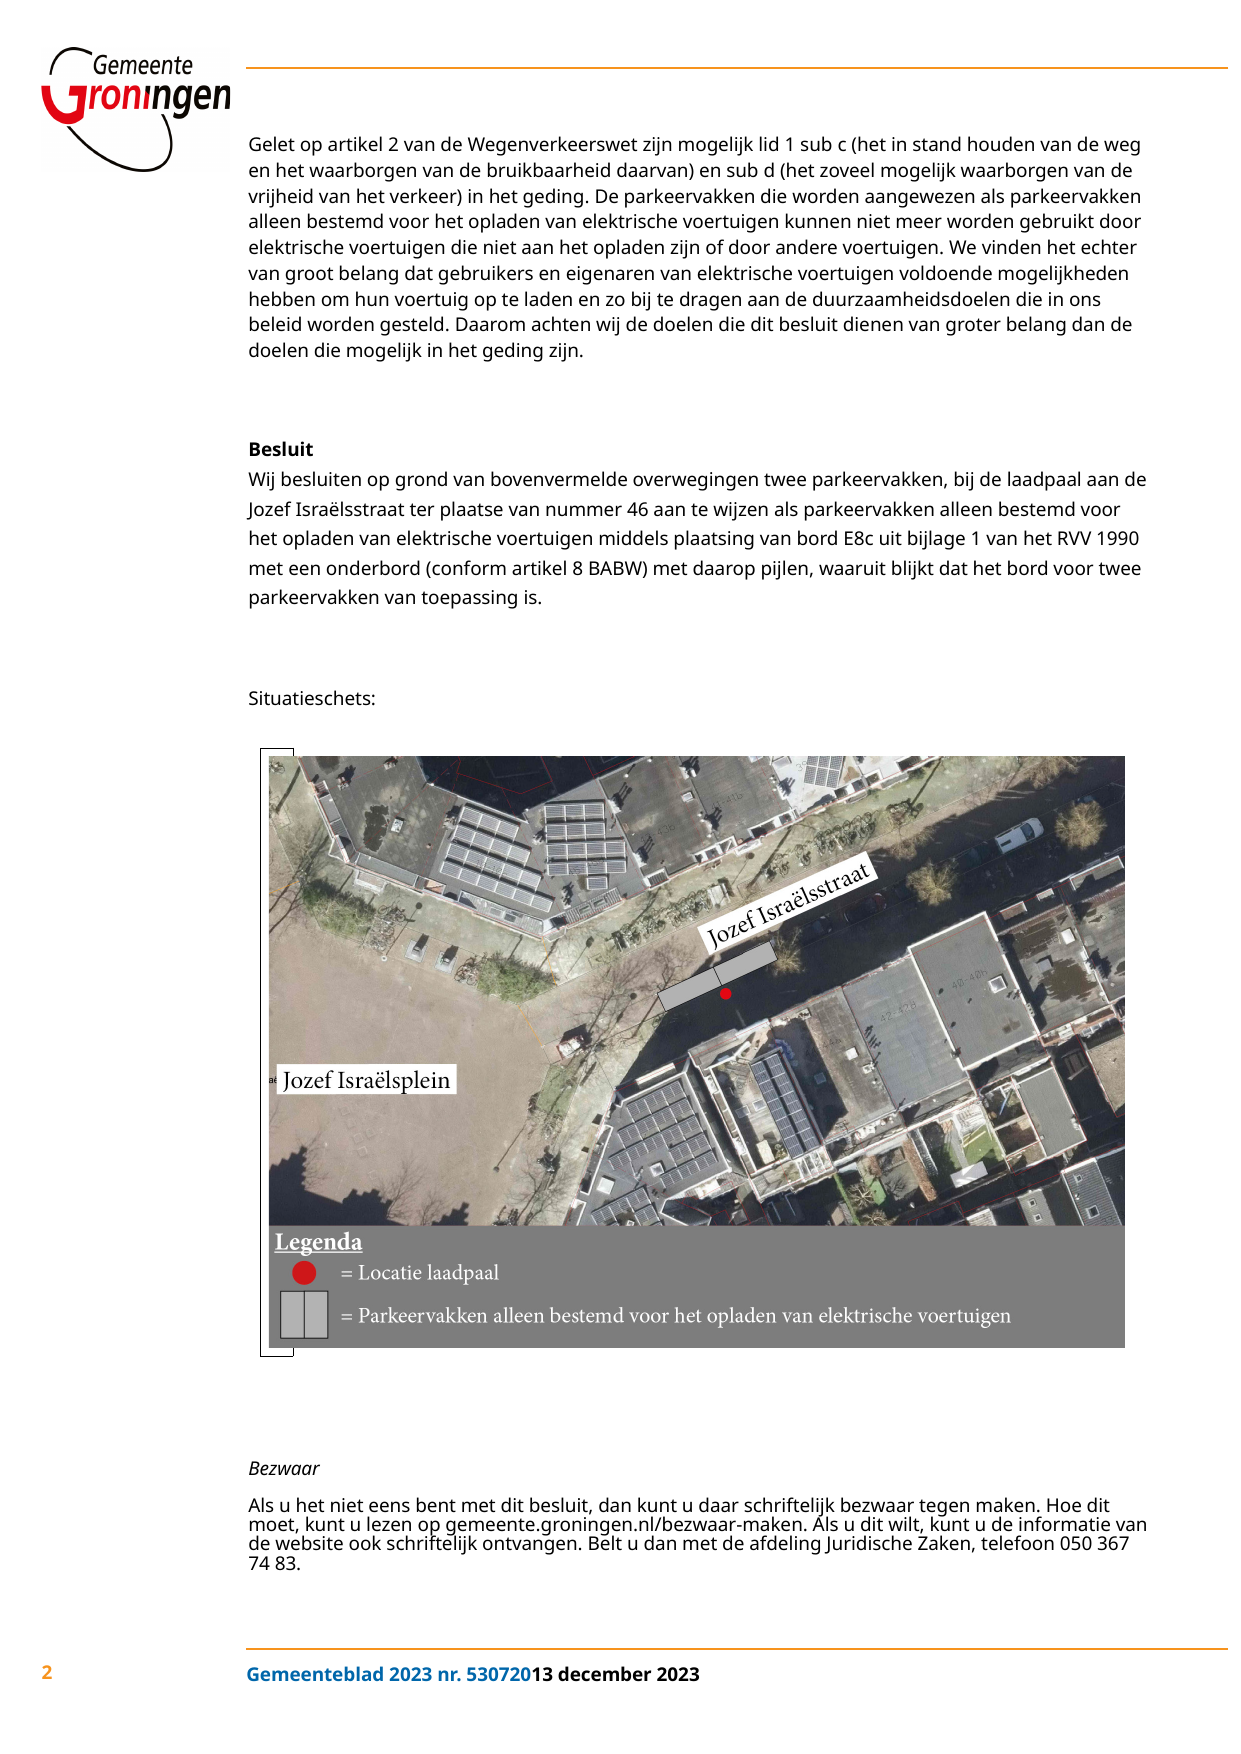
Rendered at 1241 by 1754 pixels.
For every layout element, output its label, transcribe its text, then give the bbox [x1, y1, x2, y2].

picture [268, 756, 1125, 1348]
picture [41, 47, 231, 172]
text Wij besluiten op grond van bovenvermelde overwegingen twee parkeervakken, bij de laadpaal aan de Jozef Israëlsstraat ter plaatse van nummer 46 aan te wijzen als parkeervakken alleen bestemd voor het opladen van elektrische voertuigen middels plaatsing van bord E8c uit bijlage 1 van het RVV 1990 met een onderbord (conform artikel 8 BABW) met daarop pijlen, waaruit blijkt dat het bord voor twee parkeervakken van toepassing is. [248, 466, 1152, 610]
text Bezwaar [248, 1460, 1152, 1479]
text Gelet op artikel 2 van de Wegenverkeerswet zijn mogelijk lid 1 sub c (het in stand houden van de weg en het waarborgen van de bruikbaarheid daarvan) en sub d (het zoveel mogelijk waarborgen van de vrijheid van het verkeer) in het geding. De parkeervakken die worden aangewezen als parkeervakken alleen bestemd voor het opladen van elektrische voertuigen kunnen niet meer worden gebruikt door elektrische voertuigen die niet aan het opladen zijn of door andere voertuigen. We vinden het echter van groot belang dat gebruikers en eigenaren van elektrische voertuigen voldoende mogelijkheden hebben om hun voertuig op te laden en zo bij te dragen aan de duurzaamheidsdoelen die in ons beleid worden gesteld. Daarom achten wij de doelen die dit besluit dienen van groter belang dan de doelen die mogelijk in het geding zijn. [248, 131, 1152, 363]
text Besluit [248, 437, 1152, 462]
text Als u het niet eens bent met dit besluit, dan kunt u daar schriftelijk bezwaar tegen maken. Hoe dit moet, kunt u lezen op gemeente.groningen.nl/bezwaar-maken. Als u dit wilt, kunt u de informatie van de website ook schriftelijk ontvangen. Belt u dan met de afdeling Juridische Zaken, telefoon 050 367 74 83. [248, 1497, 1152, 1574]
text Situatieschets: [248, 685, 1152, 711]
